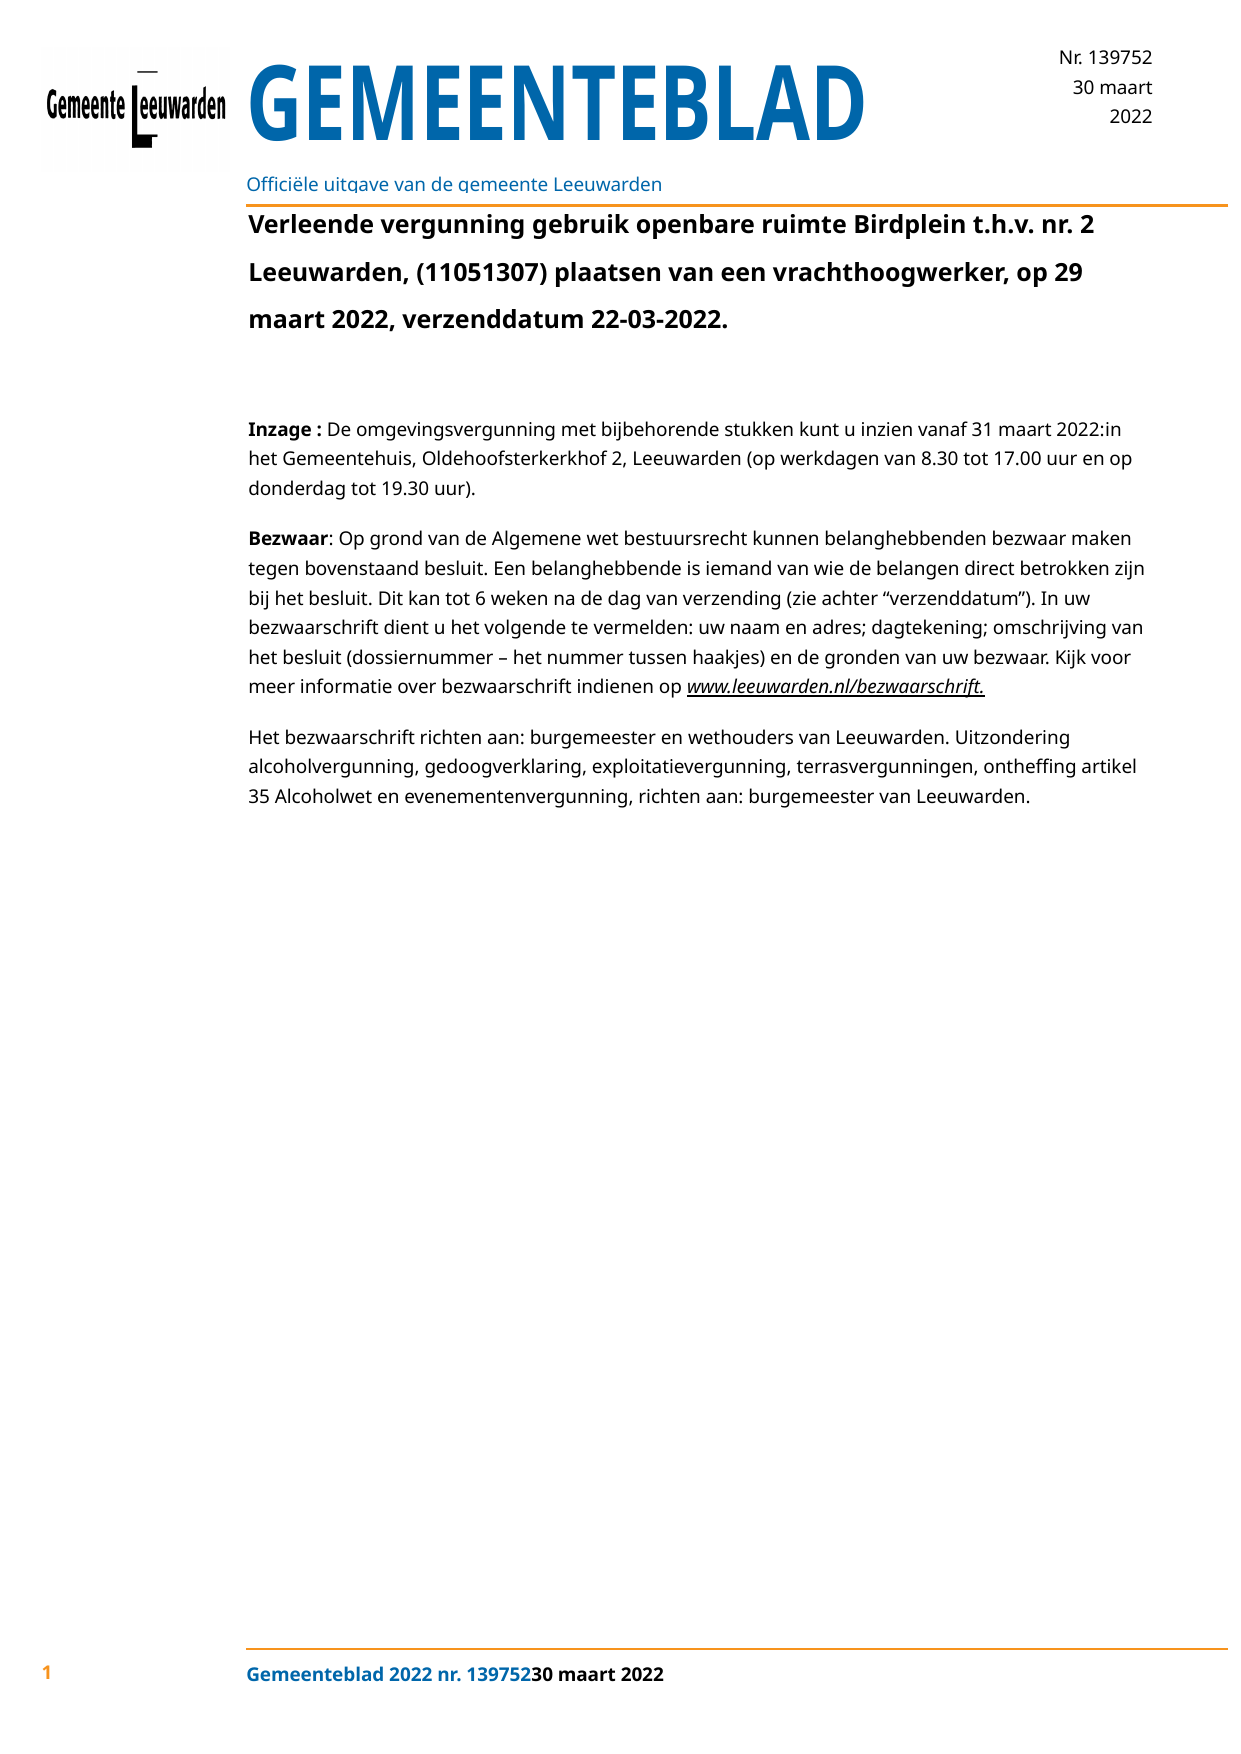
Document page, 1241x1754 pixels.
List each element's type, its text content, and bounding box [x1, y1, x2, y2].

text Het bezwaarschrift richten aan: burgemeester en wethouders van Leeuwarden. Uitzondering alcoholvergunning, gedoogverklaring, exploitatievergunning, terrasvergunningen, ontheffing artikel 35 Alcoholwet en evenementenvergunning, richten aan: burgemeester van Leeuwarden. [248, 724, 1152, 809]
text Inzage : De omgevingsvergunning met bijbehorende stukken kunt u inzien vanaf 31 maart 2022:in het Gemeentehuis, Oldehoofsterkerkhof 2, Leeuwarden (op werkdagen van 8.30 tot 17.00 uur en op donderdag tot 19.30 uur). [248, 416, 1152, 501]
picture [41, 47, 231, 172]
text Bezwaar: Op grond van de Algemene wet bestuursrecht kunnen belanghebbenden bezwaar maken tegen bovenstaand besluit. Een belanghebbende is iemand van wie de belangen direct betrokken zijn bij het besluit. Dit kan tot 6 weken na de dag van verzending (zie achter “verzenddatum”). In uw bezwaarschrift dient u het volgende te vermelden: uw naam en adres; dagtekening; omschrijving van het besluit (dossiernummer – het nummer tussen haakjes) en de gronden van uw bezwaar. Kijk voor meer informatie over bezwaarschrift indienen op www.leeuwarden.nl/bezwaarschrift. [248, 526, 1152, 699]
text Verleende vergunning gebruik openbare ruimte Birdplein t.h.v. nr. 2 Leeuwarden, (11051307) plaatsen van een vrachthoogwerker, op 29 maart 2022, verzenddatum 22-03-2022. [248, 207, 1152, 336]
